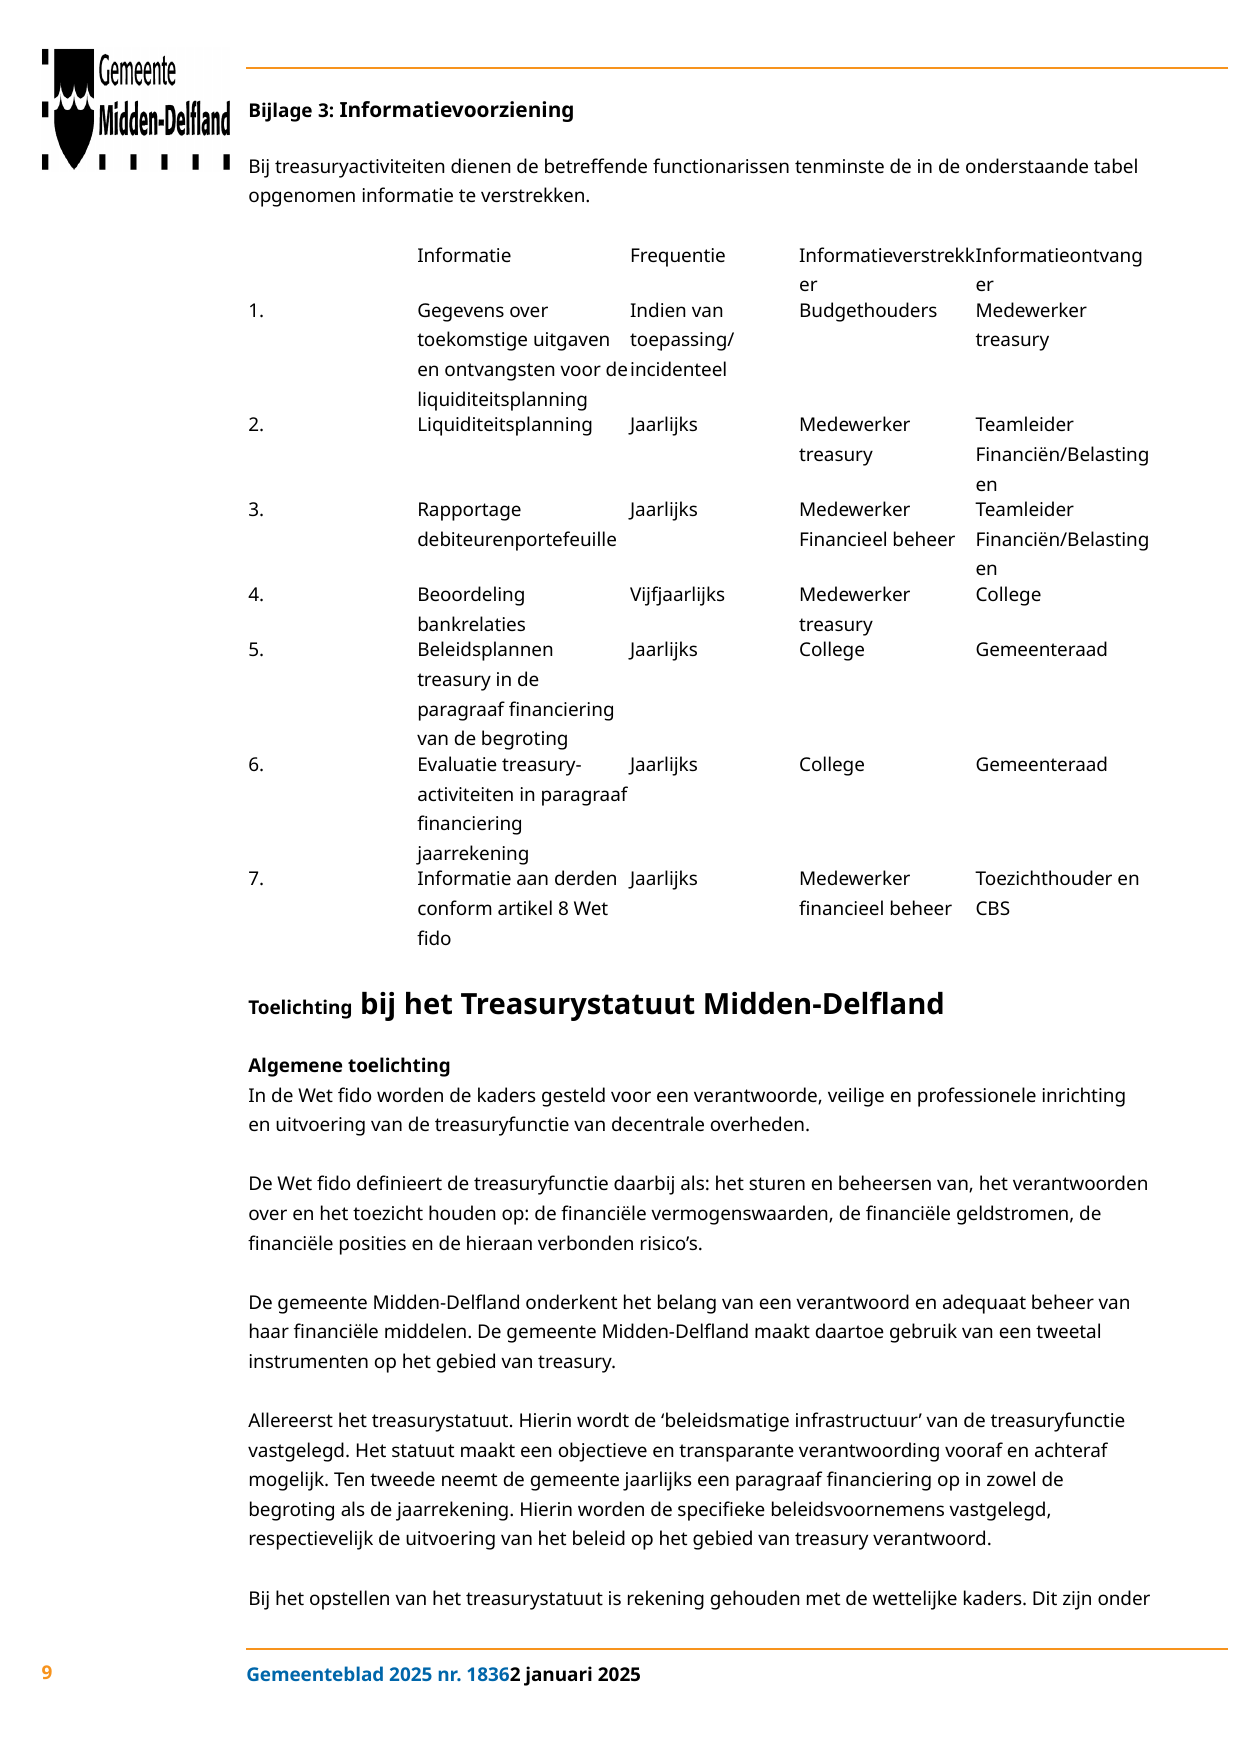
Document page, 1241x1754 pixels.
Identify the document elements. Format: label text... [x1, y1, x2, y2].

table_cell Jaarlijks [630, 751, 799, 866]
table_cell Medewerker financieel beheer [799, 866, 975, 951]
text De gemeente Midden-Delfland onderkent het belang van een verantwoord en adequaat beheer van haar financiële middelen. De gemeente Midden-Delfland maakt daartoe gebruik van een tweetal instrumenten op het gebied van treasury. [248, 1289, 1152, 1374]
table_header [248, 242, 417, 297]
table_cell Beoordeling bankrelaties [417, 581, 630, 637]
table_cell Gegevens over toekomstige uitgaven en ontvangsten voor de liquiditeitsplanning [417, 297, 630, 412]
table_cell Medewerker treasury [975, 297, 1152, 412]
table_header Frequentie [630, 242, 799, 297]
text De Wet fido definieert de treasuryfunctie daarbij als: het sturen en beheersen van, het verantwoorden over en het toezicht houden op: de financiële vermogenswaarden, de financiële geldstromen, de financiële posities en de hieraan verbonden risico’s. [248, 1171, 1152, 1255]
table_cell College [975, 581, 1152, 637]
table_cell Jaarlijks [630, 866, 799, 951]
table_cell Indien van toepassing/ incidenteel [630, 297, 799, 412]
table_cell Beleidsplannen treasury in de paragraaf financiering van de begroting [417, 637, 630, 751]
text Algemene toelichting [248, 1052, 1152, 1078]
text Bij het opstellen van het treasurystatuut is rekening gehouden met de wettelijke kaders. Dit zijn onder [248, 1585, 1152, 1610]
table_cell Medewerker Financieel beheer [799, 496, 975, 581]
table_cell 5. [248, 637, 417, 751]
table_cell Jaarlijks [630, 637, 799, 751]
table_cell Jaarlijks [630, 412, 799, 496]
table_cell 4. [248, 581, 417, 637]
text Bijlage 3: Informatievoorziening [248, 95, 1152, 123]
table_header Informatie [417, 242, 630, 297]
table_cell College [799, 637, 975, 751]
table_cell 3. [248, 496, 417, 581]
picture [41, 47, 231, 172]
table_cell Rapportage debiteurenportefeuille [417, 496, 630, 581]
table_header Informatieverstrekker [799, 242, 975, 297]
table_cell Gemeenteraad [975, 751, 1152, 866]
table_cell 7. [248, 866, 417, 951]
text In de Wet fido worden de kaders gesteld voor een verantwoorde, veilige en professionele inrichting en uitvoering van de treasuryfunctie van decentrale overheden. [248, 1082, 1152, 1137]
table_cell Budgethouders [799, 297, 975, 412]
table_cell Jaarlijks [630, 496, 799, 581]
table_cell 1. [248, 297, 417, 412]
table_cell Evaluatie treasury-activiteiten in paragraaf financiering jaarrekening [417, 751, 630, 866]
table_cell Medewerker treasury [799, 412, 975, 496]
table_header Informatieontvanger [975, 242, 1152, 297]
table_cell Informatie aan derden conform artikel 8 Wet fido [417, 866, 630, 951]
table_cell Teamleider Financiën/Belastingen [975, 496, 1152, 581]
table_cell Liquiditeitsplanning [417, 412, 630, 496]
table_cell Gemeenteraad [975, 637, 1152, 751]
table_cell College [799, 751, 975, 866]
table_cell 2. [248, 412, 417, 496]
text Allereerst het treasurystatuut. Hierin wordt de ‘beleidsmatige infrastructuur’ van de treasuryfunctie vastgelegd. Het statuut maakt een objectieve en transparante verantwoording vooraf en achteraf mogelijk. Ten tweede neemt de gemeente jaarlijks een paragraaf financiering op in zowel de begroting als de jaarrekening. Hierin worden de specifieke beleidsvoornemens vastgelegd, respectievelijk de uitvoering van het beleid op het gebied van treasury verantwoord. [248, 1407, 1152, 1551]
text Bij treasuryactiviteiten dienen de betreffende functionarissen tenminste de in de onderstaande tabel opgenomen informatie te verstrekken. [248, 153, 1152, 208]
text Toelichting bij het Treasurystatuut Midden-Delfland [248, 983, 1152, 1023]
table_cell 6. [248, 751, 417, 866]
table_cell Teamleider Financiën/Belastingen [975, 412, 1152, 496]
table_cell Vijfjaarlijks [630, 581, 799, 637]
table_cell Medewerker treasury [799, 581, 975, 637]
table_cell Toezichthouder en CBS [975, 866, 1152, 951]
